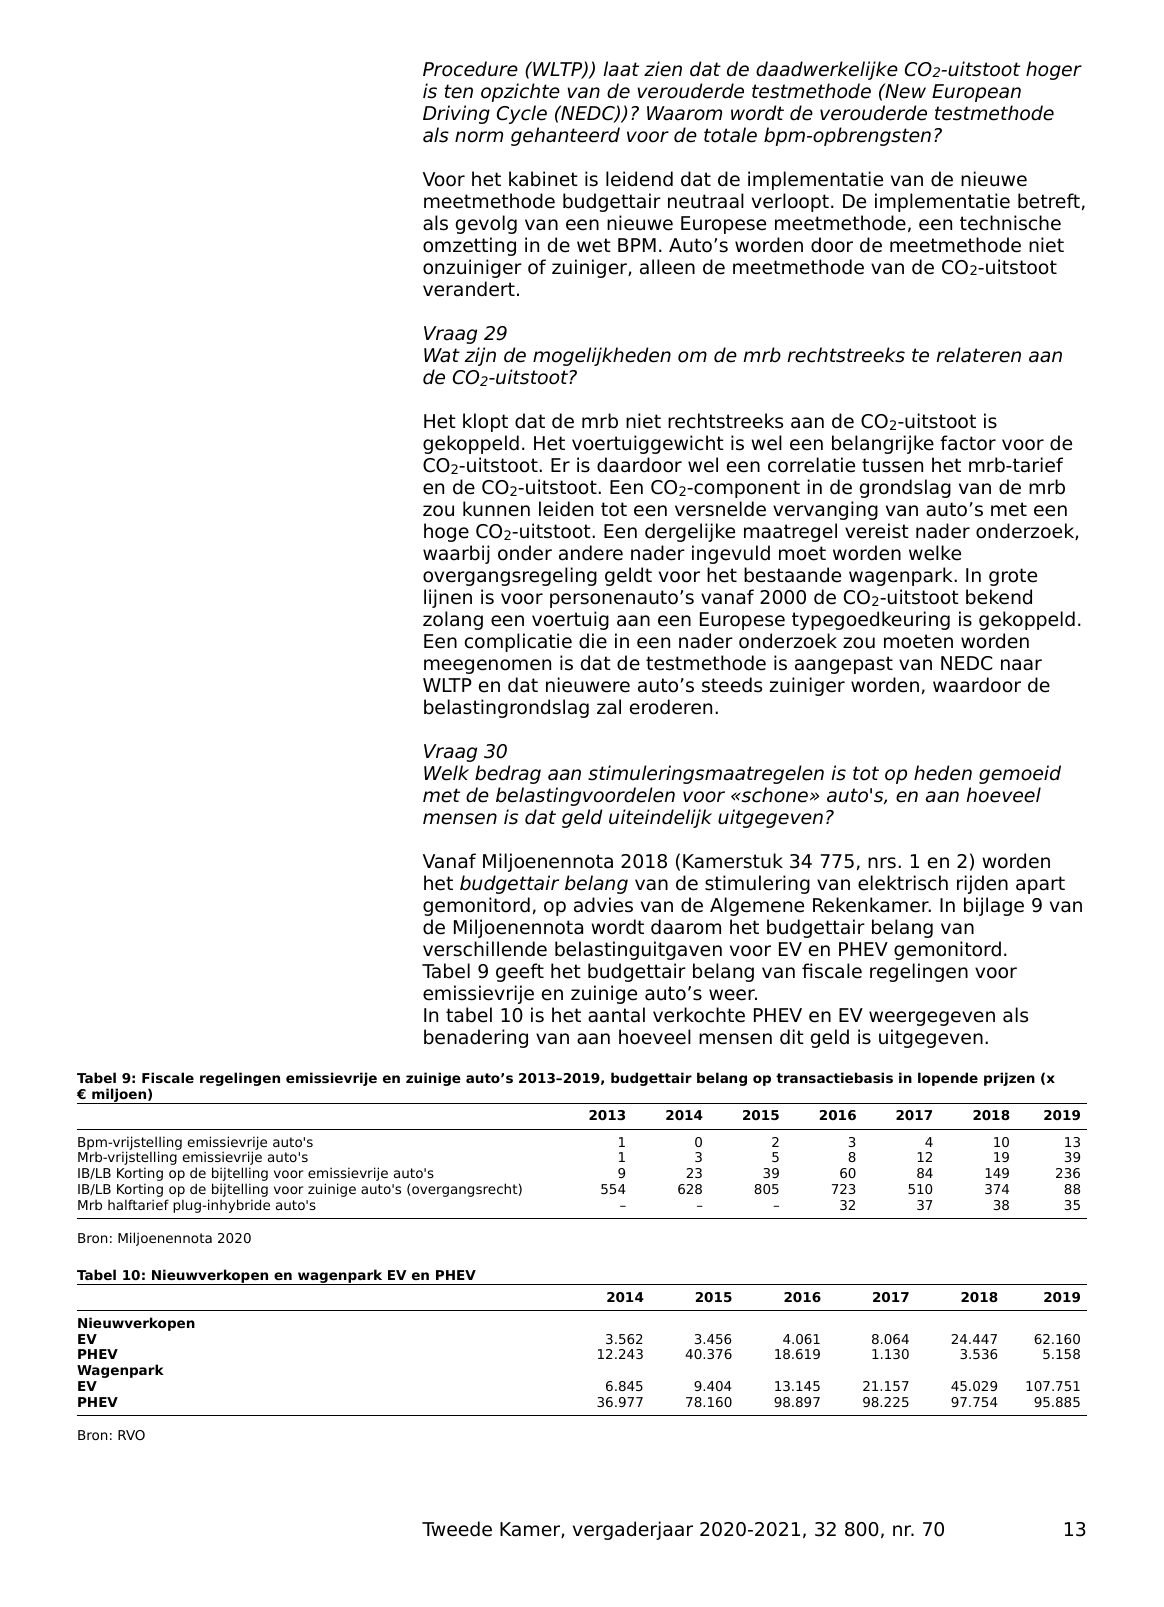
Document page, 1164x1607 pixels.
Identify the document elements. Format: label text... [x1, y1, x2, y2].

table_cell – [709, 1197, 785, 1218]
text Vanaf Miljoenennota 2018 (Kamerstuk 34 775, nrs. 1 en 2) worden het budgettair belang van de stimulering van elektrisch rijden apart gemonitord, op advies van de Algemene Rekenkamer. In bijlage 9 van de Miljoenennota wordt daarom het budgettair belang van verschillende belastinguitgaven voor EV en PHEV gemonitord. [422, 851, 1087, 961]
table_cell 5 [709, 1150, 785, 1166]
table_cell 1 [555, 1130, 632, 1150]
table_cell [827, 1311, 915, 1331]
text In tabel 10 is het aantal verkochte PHEV en EV weergegeven als benadering van aan hoeveel mensen dit geld is uitgegeven. [422, 1005, 1087, 1049]
table_cell 13.145 [738, 1379, 827, 1394]
table_cell 628 [632, 1182, 709, 1197]
table_cell 37 [862, 1197, 939, 1218]
table_cell – [632, 1197, 709, 1218]
table_cell 805 [709, 1182, 785, 1197]
table_cell 8.064 [827, 1331, 915, 1347]
table_cell [650, 1363, 738, 1379]
table_cell 2013 [555, 1104, 632, 1129]
table_cell 0 [632, 1130, 709, 1150]
table_cell 2014 [632, 1104, 709, 1129]
table_cell PHEV [77, 1394, 561, 1415]
table_cell 1.130 [827, 1347, 915, 1363]
table_cell 2015 [650, 1285, 738, 1310]
table_cell [915, 1311, 1004, 1331]
table_cell 3.456 [650, 1331, 738, 1347]
table_cell 723 [785, 1182, 862, 1197]
table_cell Wagenpark [77, 1363, 561, 1379]
table_cell 39 [1016, 1150, 1087, 1166]
table_cell 78.160 [650, 1394, 738, 1415]
table_cell Mrb-vrijstelling emissievrije auto's [77, 1150, 555, 1166]
table_cell 88 [1016, 1182, 1087, 1197]
table_cell 2019 [1004, 1285, 1087, 1310]
table_cell 12.243 [561, 1347, 649, 1363]
table_cell [915, 1363, 1004, 1379]
table_cell 8 [785, 1150, 862, 1166]
table_cell 374 [939, 1182, 1016, 1197]
table_cell 98.897 [738, 1394, 827, 1415]
table_cell 18.619 [738, 1347, 827, 1363]
table_cell 36.977 [561, 1394, 649, 1415]
text Het klopt dat de mrb niet rechtstreeks aan de CO2-uitstoot is gekoppeld. Het voertuiggewicht is wel een belangrijke factor voor de CO2-uitstoot. Er is daardoor wel een correlatie tussen het mrb-tarief en de CO2-uitstoot. Een CO2-component in de grondslag van de mrb zou kunnen leiden tot een versnelde vervanging van auto’s met een hoge CO2-uitstoot. Een dergelijke maatregel vereist nader onderzoek, waarbij onder andere nader ingevuld moet worden welke overgangsregeling geldt voor het bestaande wagenpark. In grote lijnen is voor personenauto’s vanaf 2000 de CO2-uitstoot bekend zolang een voertuig aan een Europese typegoedkeuring is gekoppeld. Een complicatie die in een nader onderzoek zou moeten worden meegenomen is dat de testmethode is aangepast van NEDC naar WLTP en dat nieuwere auto’s steeds zuiniger worden, waardoor de belastingrondslag zal eroderen. [422, 411, 1087, 719]
table_cell [827, 1363, 915, 1379]
table_cell 13 [1016, 1130, 1087, 1150]
table_header Tabel 9: Fiscale regelingen emissievrije en zuinige auto’s 2013–2019, budgettair belang op transactiebasis in lopende prijzen (x € miljoen) [77, 1071, 1087, 1102]
table_cell 3.536 [915, 1347, 1004, 1363]
table_cell 98.225 [827, 1394, 915, 1415]
table_cell 97.754 [915, 1394, 1004, 1415]
table_cell 149 [939, 1166, 1016, 1182]
table_cell 5.158 [1004, 1347, 1087, 1363]
text Wat zijn de mogelijkheden om de mrb rechtstreeks te relateren aan de CO2-uitstoot? [422, 345, 1087, 389]
table_cell 4 [862, 1130, 939, 1150]
table_cell 510 [862, 1182, 939, 1197]
table_cell 2015 [709, 1104, 785, 1129]
table_cell [77, 1104, 555, 1129]
table_cell – [555, 1197, 632, 1218]
table_cell [738, 1363, 827, 1379]
table_cell 38 [939, 1197, 1016, 1218]
table_cell Bpm-vrijstelling emissievrije auto's [77, 1130, 555, 1150]
table_cell 2016 [785, 1104, 862, 1129]
table_cell 2018 [915, 1285, 1004, 1310]
table_cell 39 [709, 1166, 785, 1182]
table_cell 95.885 [1004, 1394, 1087, 1415]
table_cell 2017 [827, 1285, 915, 1310]
text Welk bedrag aan stimuleringsmaatregelen is tot op heden gemoeid met de belastingvoordelen voor «schone» auto's, en aan hoeveel mensen is dat geld uiteindelijk uitgegeven? [422, 763, 1087, 829]
table_cell [561, 1363, 649, 1379]
table_cell Mrb halftarief plug-inhybride auto's [77, 1197, 555, 1218]
table_cell 40.376 [650, 1347, 738, 1363]
table_cell 6.845 [561, 1379, 649, 1394]
table_cell 2014 [561, 1285, 649, 1310]
table_cell 9.404 [650, 1379, 738, 1394]
table_cell 2016 [738, 1285, 827, 1310]
table_cell 2 [709, 1130, 785, 1150]
table_cell 4.061 [738, 1331, 827, 1347]
table_cell EV [77, 1379, 561, 1394]
table_cell [1004, 1363, 1087, 1379]
table_cell 21.157 [827, 1379, 915, 1394]
table_cell [1004, 1311, 1087, 1331]
table_cell 1 [555, 1150, 632, 1166]
text Voor het kabinet is leidend dat de implementatie van de nieuwe meetmethode budgettair neutraal verloopt. De implementatie betreft, als gevolg van een nieuwe Europese meetmethode, een technische omzetting in de wet BPM. Auto’s worden door de meetmethode niet onzuiniger of zuiniger, alleen de meetmethode van de CO2-uitstoot verandert. [422, 169, 1087, 301]
text Tabel 9 geeft het budgettair belang van fiscale regelingen voor emissievrije en zuinige auto’s weer. [422, 961, 1087, 1005]
table_cell 107.751 [1004, 1379, 1087, 1394]
table_cell Bron: Miljoenennota 2020 [77, 1219, 1087, 1246]
table_cell [77, 1285, 561, 1310]
table_cell 60 [785, 1166, 862, 1182]
table_cell 62.160 [1004, 1331, 1087, 1347]
table_cell 3 [632, 1150, 709, 1166]
table_cell 2019 [1016, 1104, 1087, 1129]
table_cell 554 [555, 1182, 632, 1197]
table_cell [561, 1311, 649, 1331]
table_cell 2017 [862, 1104, 939, 1129]
table_cell Bron: RVO [77, 1416, 1087, 1443]
table_header Tabel 10: Nieuwverkopen en wagenpark EV en PHEV [77, 1268, 1087, 1284]
text Vraag 30 [422, 741, 1087, 763]
table_cell 3 [785, 1130, 862, 1150]
table_cell 84 [862, 1166, 939, 1182]
text Vraag 29 [422, 323, 1087, 345]
table_cell IB/LB Korting op de bijtelling voor zuinige auto's (overgangsrecht) [77, 1182, 555, 1197]
table_cell PHEV [77, 1347, 561, 1363]
table_cell Nieuwverkopen [77, 1311, 561, 1331]
table_cell 23 [632, 1166, 709, 1182]
table_cell IB/LB Korting op de bijtelling voor emissievrije auto's [77, 1166, 555, 1182]
table_cell 9 [555, 1166, 632, 1182]
table_cell [650, 1311, 738, 1331]
table_cell 12 [862, 1150, 939, 1166]
table_cell 45.029 [915, 1379, 1004, 1394]
table_cell 32 [785, 1197, 862, 1218]
table_cell 2018 [939, 1104, 1016, 1129]
table_cell EV [77, 1331, 561, 1347]
table_cell 10 [939, 1130, 1016, 1150]
table_cell 35 [1016, 1197, 1087, 1218]
text Procedure (WLTP)) laat zien dat de daadwerkelijke CO2-uitstoot hoger is ten opzichte van de verouderde testmethode (New European Driving Cycle (NEDC))? Waarom wordt de verouderde testmethode als norm gehanteerd voor de totale bpm-opbrengsten? [422, 59, 1087, 147]
table_cell 24.447 [915, 1331, 1004, 1347]
table_cell 3.562 [561, 1331, 649, 1347]
table_cell 19 [939, 1150, 1016, 1166]
table_cell 236 [1016, 1166, 1087, 1182]
table_cell [738, 1311, 827, 1331]
